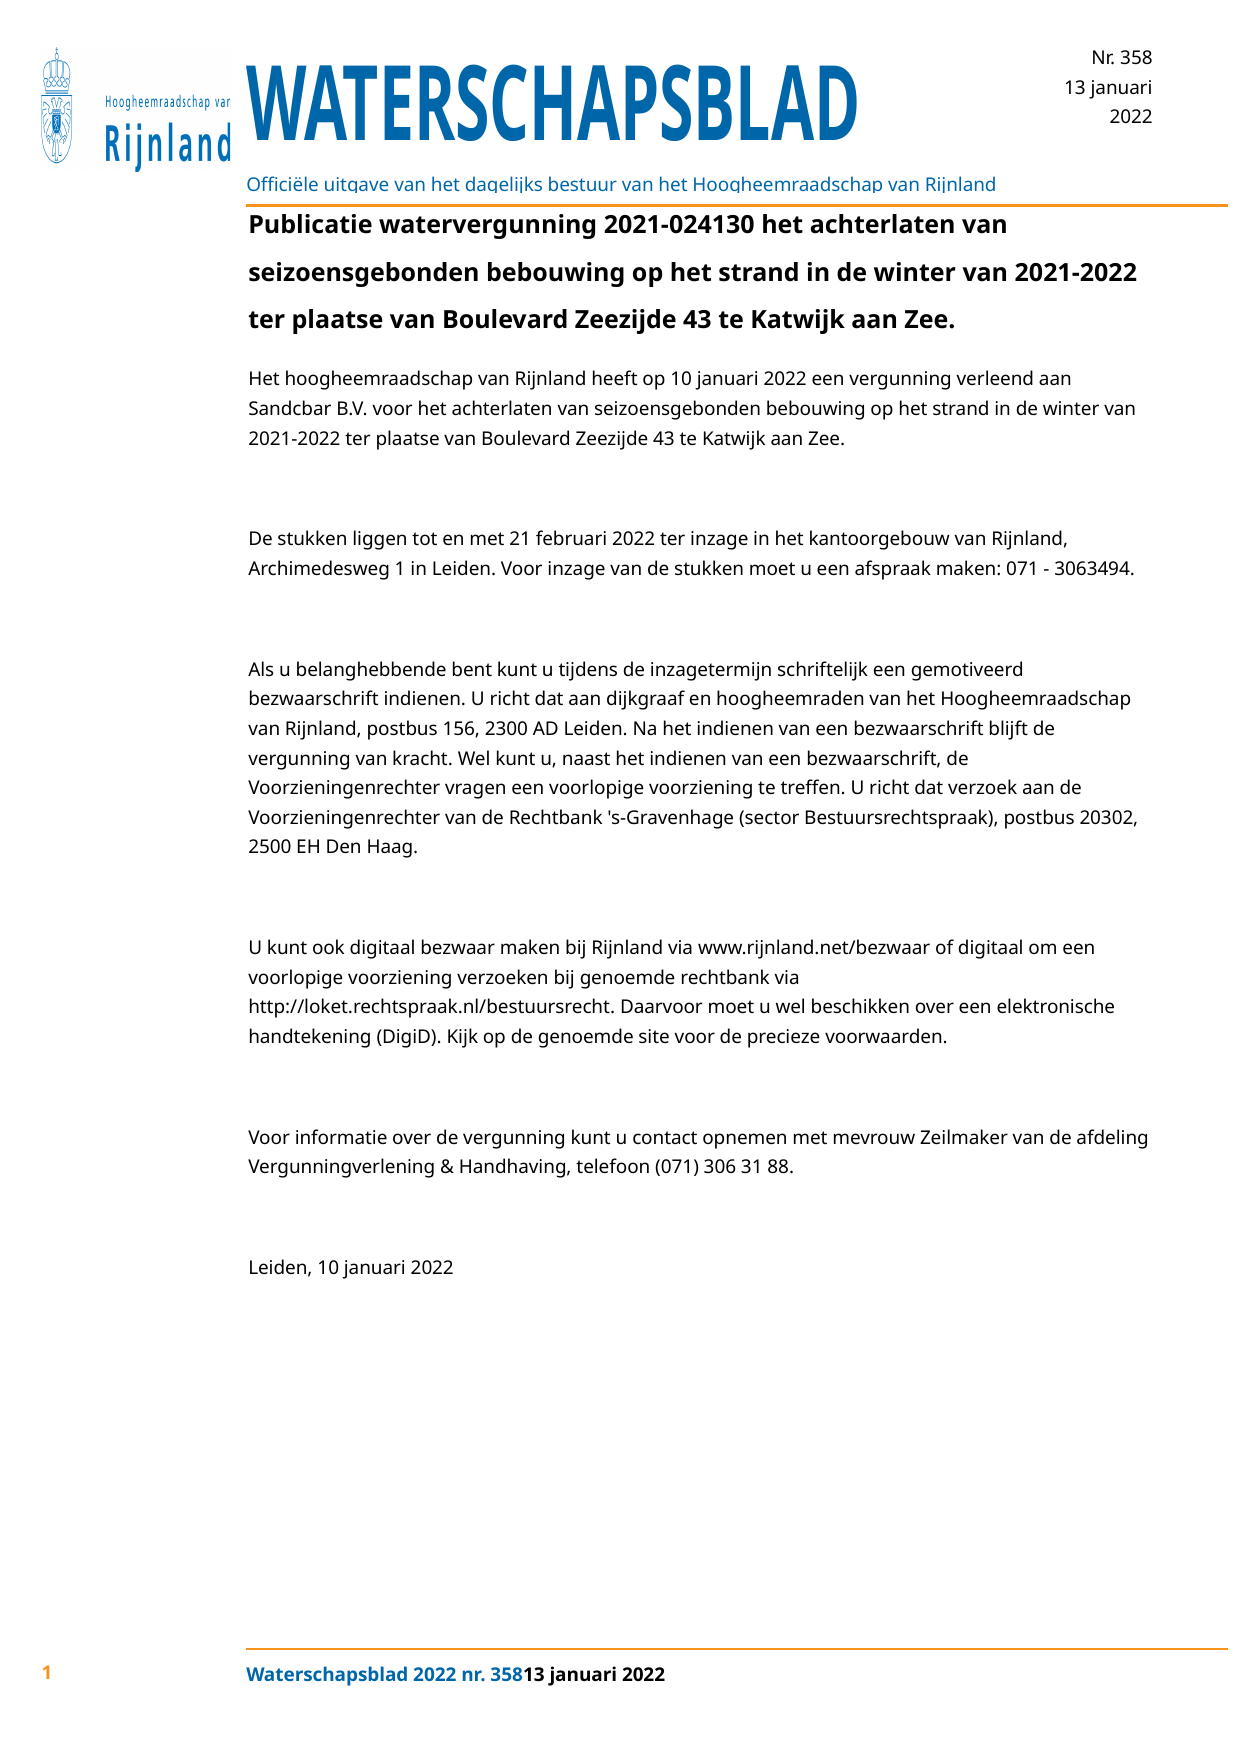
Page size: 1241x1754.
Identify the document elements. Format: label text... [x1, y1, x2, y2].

text Publicatie watervergunning 2021-024130 het achterlaten van seizoensgebonden bebouwing op het strand in de winter van 2021-2022 ter plaatse van Boulevard Zeezijde 43 te Katwijk aan Zee. [248, 207, 1152, 336]
text Voor informatie over de vergunning kunt u contact opnemen met mevrouw Zeilmaker van de afdeling Vergunningverlening & Handhaving, telefoon (071) 306 31 88. [248, 1124, 1152, 1179]
text U kunt ook digitaal bezwaar maken bij Rijnland via www.rijnland.net/bezwaar of digitaal om een voorlopige voorziening verzoeken bij genoemde rechtbank via http://loket.rechtspraak.nl/bestuursrecht. Daarvoor moet u wel beschikken over een elektronische handtekening (DigiD). Kijk op de genoemde site voor de precieze voorwaarden. [248, 934, 1152, 1049]
text Als u belanghebbende bent kunt u tijdens de inzagetermijn schriftelijk een gemotiveerd bezwaarschrift indienen. U richt dat aan dijkgraaf en hoogheemraden van het Hoogheemraadschap van Rijnland, postbus 156, 2300 AD Leiden. Na het indienen van een bezwaarschrift blijft de vergunning van kracht. Wel kunt u, naast het indienen van een bezwaarschrift, de Voorzieningenrechter vragen een voorlopige voorziening te treffen. U richt dat verzoek aan de Voorzieningenrechter van de Rechtbank 's-Gravenhage (sector Bestuursrechtspraak), postbus 20302, 2500 EH Den Haag. [248, 656, 1152, 859]
text Het hoogheemraadschap van Rijnland heeft op 10 januari 2022 een vergunning verleend aan Sandcbar B.V. voor het achterlaten van seizoensgebonden bebouwing op het strand in de winter van 2021-2022 ter plaatse van Boulevard Zeezijde 43 te Katwijk aan Zee. [248, 366, 1152, 450]
text De stukken liggen tot en met 21 februari 2022 ter inzage in het kantoorgebouw van Rijnland, Archimedesweg 1 in Leiden. Voor inzage van de stukken moet u een afspraak maken: 071 - 3063494. [248, 526, 1152, 581]
picture [41, 47, 231, 172]
text Leiden, 10 januari 2022 [248, 1254, 1152, 1280]
